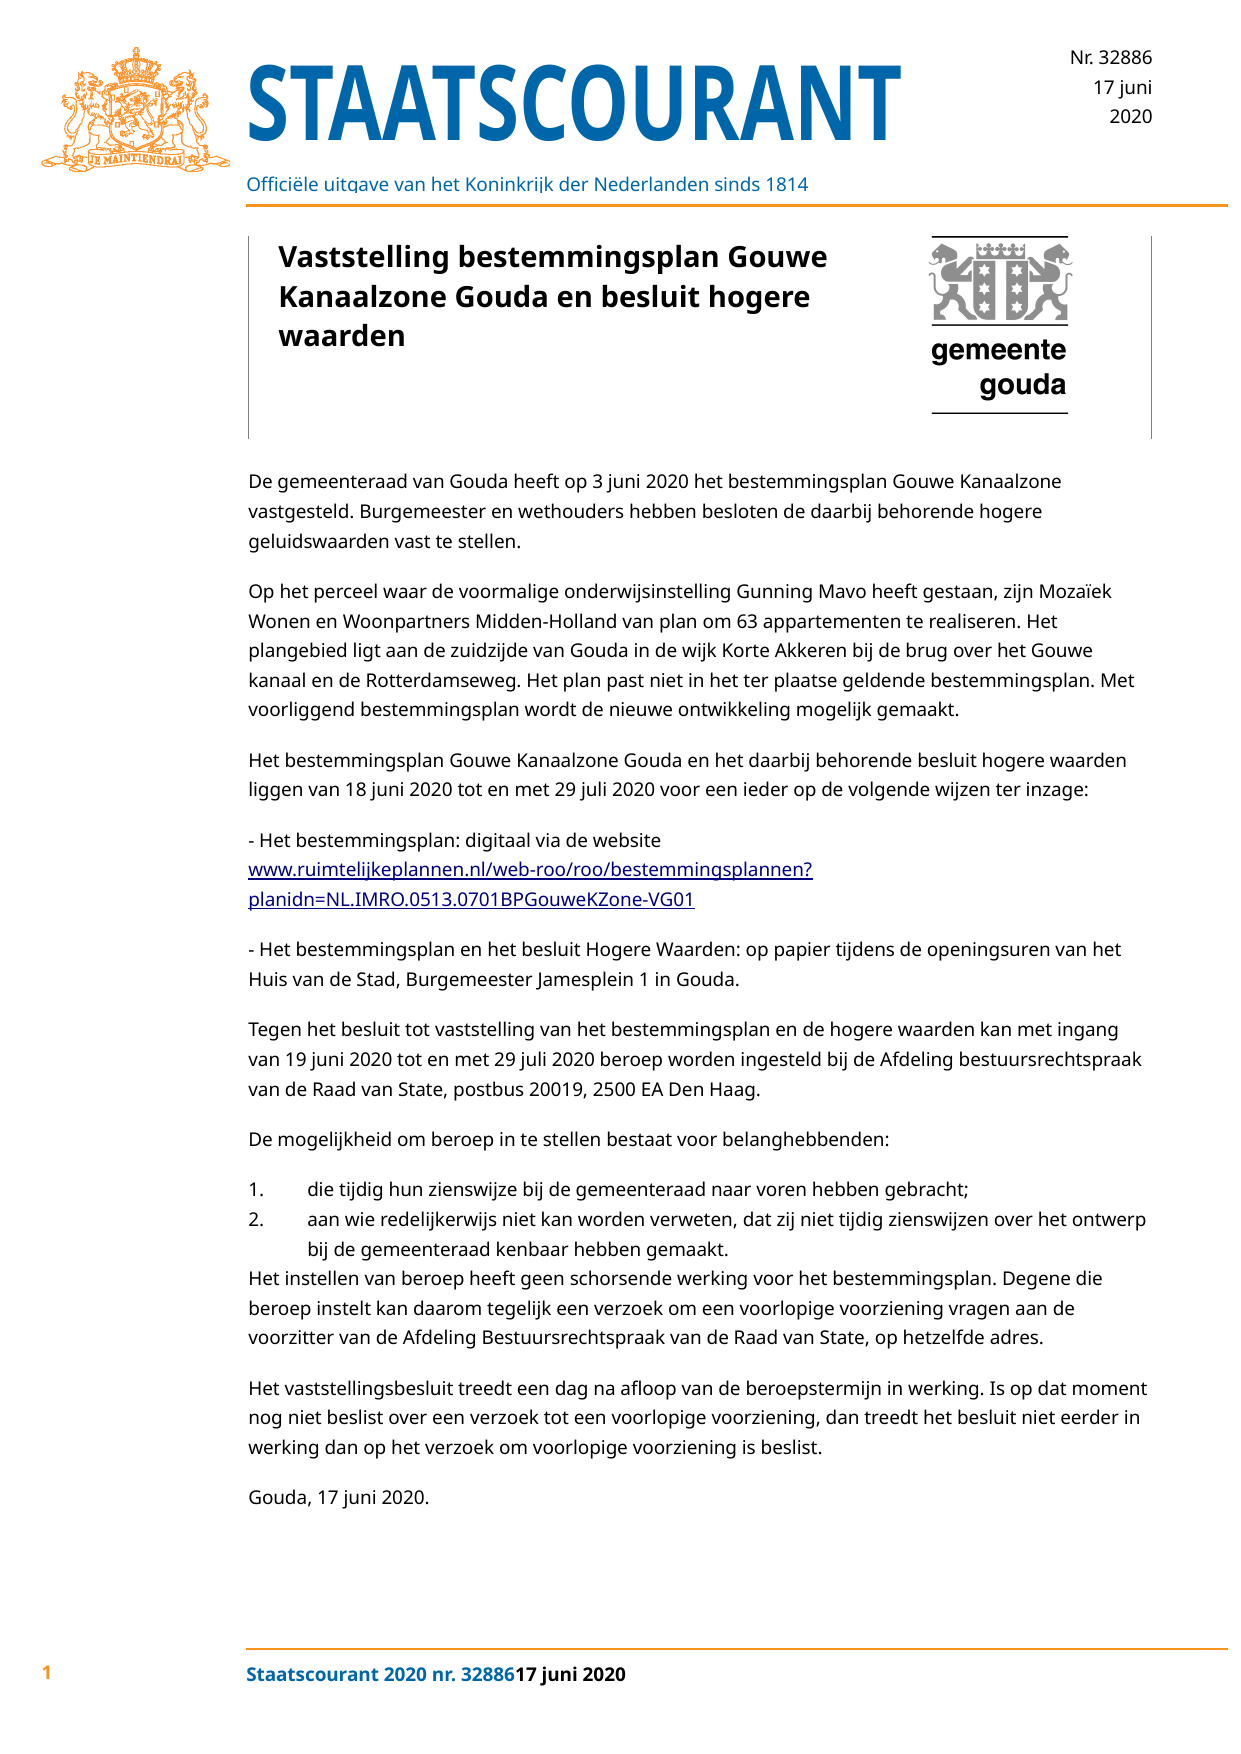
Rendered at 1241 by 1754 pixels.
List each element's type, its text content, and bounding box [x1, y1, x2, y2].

text Het instellen van beroep heeft geen schorsende werking voor het bestemmingsplan. Degene die beroep instelt kan daarom tegelijk een verzoek om een voorlopige voorziening vragen aan de voorzitter van de Afdeling Bestuursrechtspraak van de Raad van State, op hetzelfde adres. [248, 1265, 1152, 1350]
picture [928, 236, 1073, 414]
picture [41, 47, 231, 172]
text Het vaststellingsbesluit treedt een dag na afloop van de beroepstermijn in werking. Is op dat moment nog niet beslist over een verzoek tot een voorlopige voorziening, dan treedt het besluit niet eerder in werking dan op het verzoek om voorlopige voorziening is beslist. [248, 1375, 1152, 1460]
text Het bestemmingsplan Gouwe Kanaalzone Gouda en het daarbij behorende besluit hogere waarden liggen van 18 juni 2020 tot en met 29 juli 2020 voor een ieder op de volgende wijzen ter inzage: [248, 747, 1152, 802]
list die tijdig hun zienswijze bij de gemeenteraad naar voren hebben gebracht; [248, 1177, 1152, 1202]
text Op het perceel waar de voormalige onderwijsinstelling Gunning Mavo heeft gestaan, zijn Mozaïek Wonen en Woonpartners Midden-Holland van plan om 63 appartementen te realiseren. Het plangebied ligt aan de zuidzijde van Gouda in de wijk Korte Akkeren bij de brug over het Gouwe kanaal en de Rotterdamseweg. Het plan past niet in het ter plaatse geldende bestemmingsplan. Met voorliggend bestemmingsplan wordt de nieuwe ontwikkeling mogelijk gemaakt. [248, 578, 1152, 722]
table_header [1073, 236, 1151, 413]
table_header [850, 236, 928, 413]
text De gemeenteraad van Gouda heeft op 3 juni 2020 het bestemmingsplan Gouwe Kanaalzone vastgesteld. Burgemeester en wethouders hebben besloten de daarbij behorende hogere geluidswaarden vast te stellen. [248, 469, 1152, 553]
table_header Vaststelling bestemmingsplan Gouwe Kanaalzone Gouda en besluit hogere waarden [249, 236, 850, 439]
text Gouda, 17 juni 2020. [248, 1484, 1152, 1510]
list aan wie redelijkerwijs niet kan worden verweten, dat zij niet tijdig zienswijzen over het ontwerp bij de gemeenteraad kenbaar hebben gemaakt. [248, 1206, 1152, 1261]
text - Het bestemmingsplan: digitaal via de website www.ruimtelijkeplannen.nl/web-roo/roo/bestemmingsplannen?planidn=NL.IMRO.0513.0701BPGouweKZone-VG01 [248, 827, 1152, 912]
text De mogelijkheid om beroep in te stellen bestaat voor belanghebbenden: [248, 1126, 1152, 1152]
text - Het bestemmingsplan en het besluit Hogere Waarden: op papier tijdens de openingsuren van het Huis van de Stad, Burgemeester Jamesplein 1 in Gouda. [248, 937, 1152, 992]
table_header [850, 414, 1151, 439]
text Tegen het besluit tot vaststelling van het bestemmingsplan en de hogere waarden kan met ingang van 19 juni 2020 tot en met 29 juli 2020 beroep worden ingesteld bij de Afdeling bestuursrechtspraak van de Raad van State, postbus 20019, 2500 EA Den Haag. [248, 1017, 1152, 1101]
